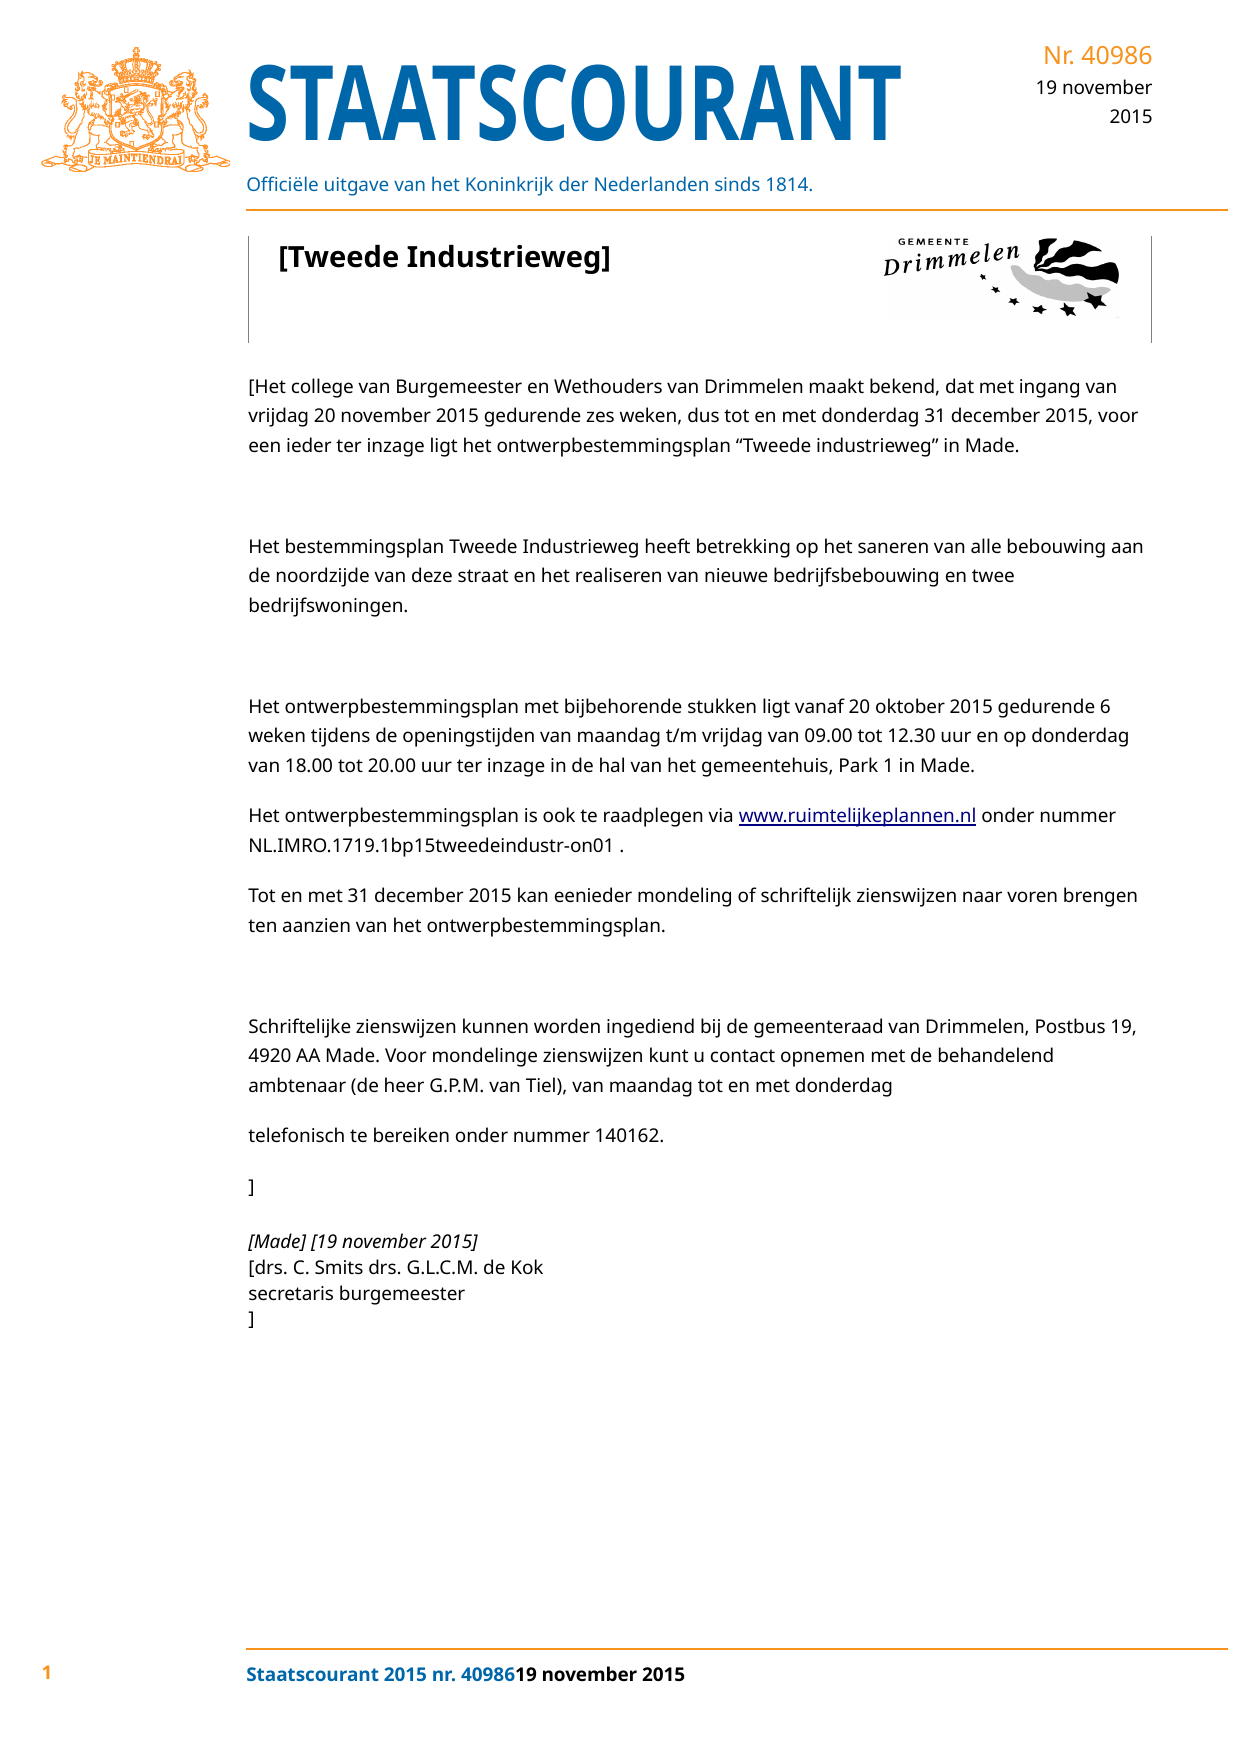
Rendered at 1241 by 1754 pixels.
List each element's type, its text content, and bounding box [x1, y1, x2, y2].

text Tot en met 31 december 2015 kan eenieder mondeling of schriftelijk zienswijzen naar voren brengen ten aanzien van het ontwerpbestemmingsplan. [248, 882, 1152, 938]
text Het ontwerpbestemmingsplan is ook te raadplegen via www.ruimtelijkeplannen.nl onder nummer NL.IMRO.1719.1bp15tweedeindustr-on01 . [248, 802, 1152, 858]
text [drs. C. Smits drs. G.L.C.M. de Kok [248, 1254, 1152, 1280]
text ] [248, 1173, 1152, 1199]
text Het bestemmingsplan Tweede Industrieweg heeft betrekking op het saneren van alle bebouwing aan de noordzijde van deze straat en het realiseren van nieuwe bedrijfsbebouwing en twee bedrijfswoningen. [248, 533, 1152, 618]
text secretaris burgemeester [248, 1280, 1152, 1305]
text Schriftelijke zienswijzen kunnen worden ingediend bij de gemeenteraad van Drimmelen, Postbus 19, 4920 AA Made. Voor mondelinge zienswijzen kunt u contact opnemen met de behandelend ambtenaar (de heer G.P.M. van Tiel), van maandag tot en met donderdag [248, 1013, 1152, 1098]
text [Made] [19 november 2015] [248, 1228, 1152, 1254]
table_header [850, 236, 1151, 343]
text [Het college van Burgemeester en Wethouders van Drimmelen maakt bekend, dat met ingang van vrijdag 20 november 2015 gedurende zes weken, dus tot en met donderdag 31 december 2015, voor een ieder ter inzage ligt het ontwerpbestemmingsplan “Tweede industrieweg” in Made. [248, 373, 1152, 458]
text Het ontwerpbestemmingsplan met bijbehorende stukken ligt vanaf 20 oktober 2015 gedurende 6 weken tijdens de openingstijden van maandag t/m vrijdag van 09.00 tot 12.30 uur en op donderdag van 18.00 tot 20.00 uur ter inzage in de hal van het gemeentehuis, Park 1 in Made. [248, 693, 1152, 778]
text telefonisch te bereiken onder nummer 140162. [248, 1122, 1152, 1148]
table_header [Tweede Industrieweg] [249, 236, 850, 343]
picture [882, 236, 1119, 318]
picture [41, 47, 231, 172]
text ] [248, 1305, 1152, 1331]
